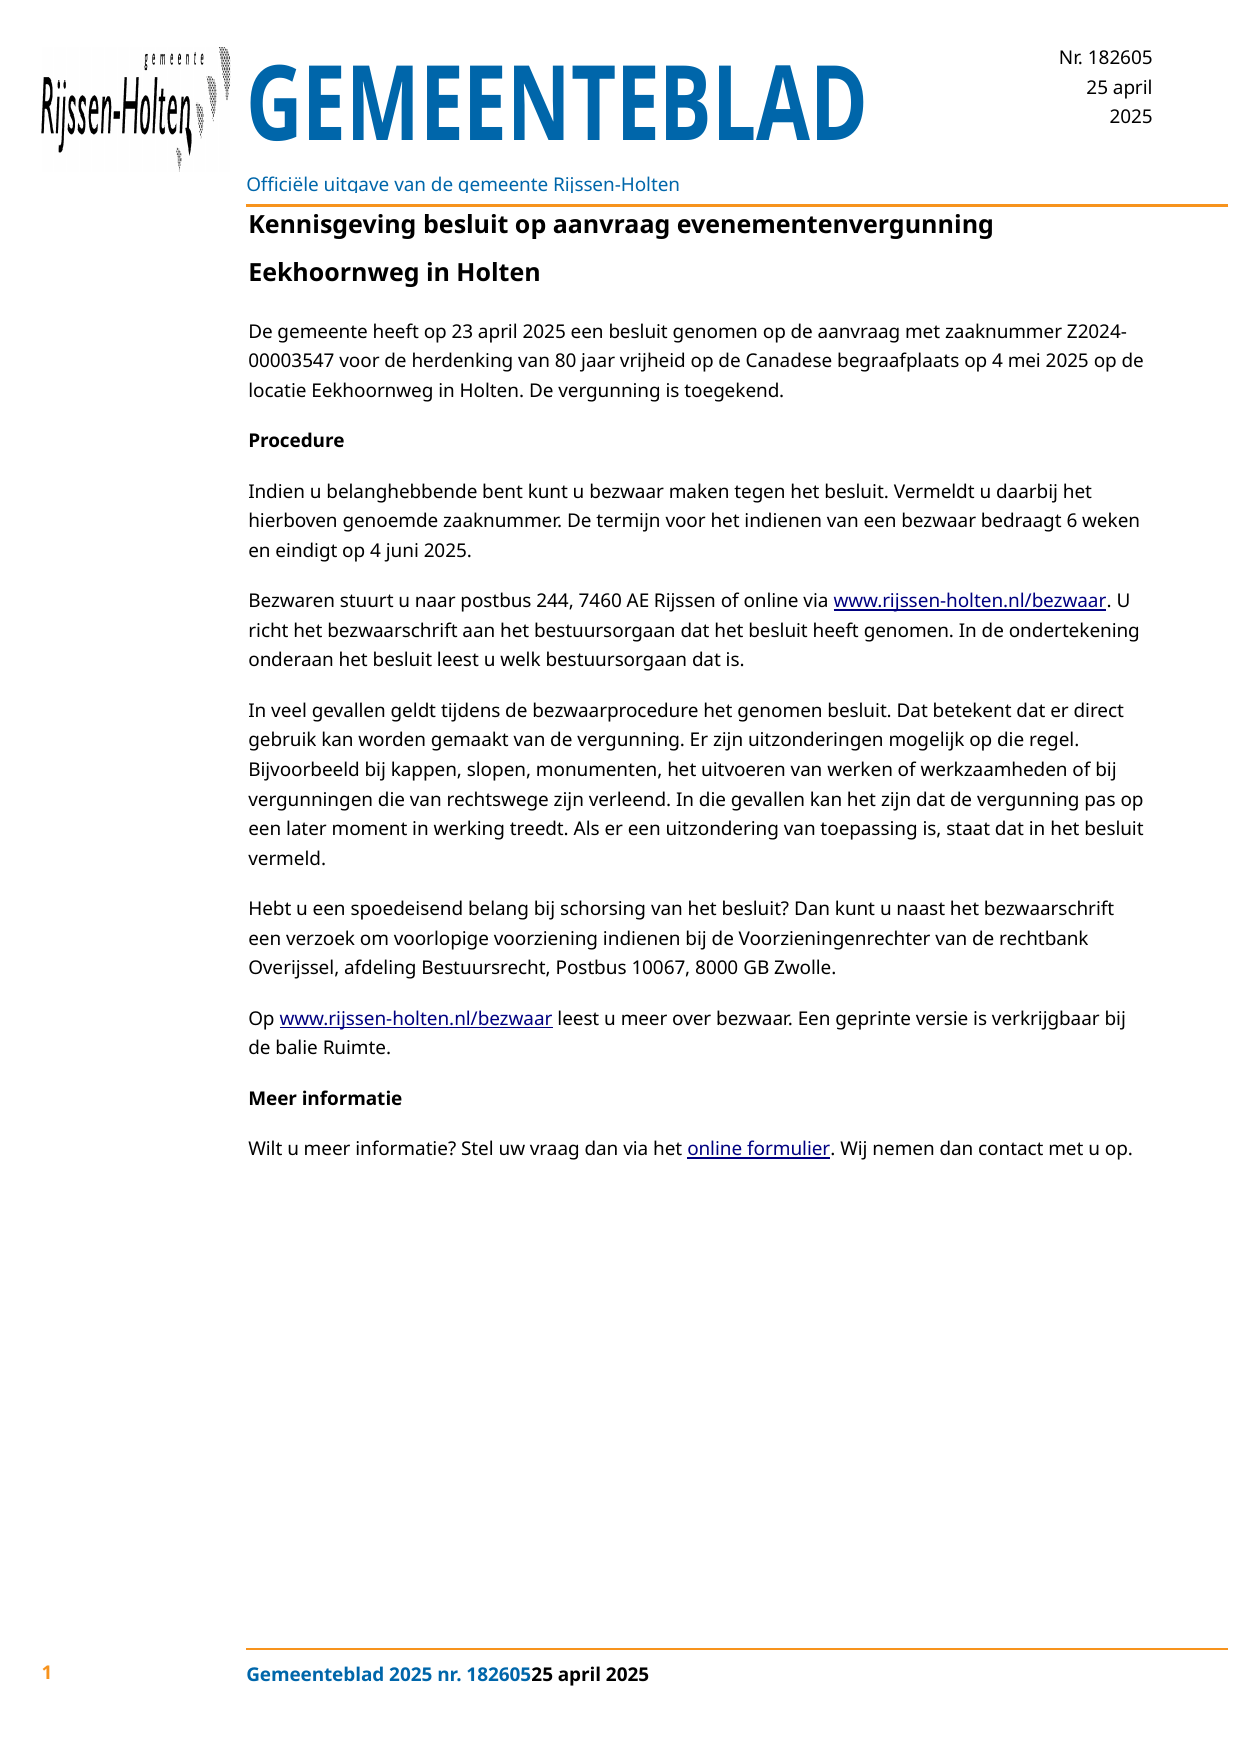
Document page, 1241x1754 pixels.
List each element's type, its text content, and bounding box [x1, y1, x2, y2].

text Op www.rijssen-holten.nl/bezwaar leest u meer over bezwaar. Een geprinte versie is verkrijgbaar bij de balie Ruimte. [248, 1005, 1152, 1060]
text Wilt u meer informatie? Stel uw vraag dan via het online formulier. Wij nemen dan contact met u op. [248, 1135, 1152, 1161]
text In veel gevallen geldt tijdens de bezwaarprocedure het genomen besluit. Dat betekent dat er direct gebruik kan worden gemaakt van de vergunning. Er zijn uitzonderingen mogelijk op die regel. Bijvoorbeeld bij kappen, slopen, monumenten, het uitvoeren van werken of werkzaamheden of bij vergunningen die van rechtswege zijn verleend. In die gevallen kan het zijn dat de vergunning pas op een later moment in werking treedt. Als er een uitzondering van toepassing is, staat dat in het besluit vermeld. [248, 697, 1152, 871]
text De gemeente heeft op 23 april 2025 een besluit genomen op de aanvraag met zaaknummer Z2024-00003547 voor de herdenking van 80 jaar vrijheid op de Canadese begraafplaats op 4 mei 2025 op de locatie Eekhoornweg in Holten. De vergunning is toegekend. [248, 318, 1152, 403]
text Indien u belanghebbende bent kunt u bezwaar maken tegen het besluit. Vermeldt u daarbij het hierboven genoemde zaaknummer. De termijn voor het indienen van een bezwaar bedraagt 6 weken en eindigt op 4 juni 2025. [248, 478, 1152, 563]
text Meer informatie [248, 1085, 1152, 1111]
text Kennisgeving besluit op aanvraag evenementenvergunning Eekhoornweg in Holten [248, 207, 1152, 288]
text Bezwaren stuurt u naar postbus 244, 7460 AE Rijssen of online via www.rijssen-holten.nl/bezwaar. U richt het bezwaarschrift aan het bestuursorgaan dat het besluit heeft genomen. In de ondertekening onderaan het besluit leest u welk bestuursorgaan dat is. [248, 587, 1152, 672]
picture [41, 47, 231, 172]
text Hebt u een spoedeisend belang bij schorsing van het besluit? Dan kunt u naast het bezwaarschrift een verzoek om voorlopige voorziening indienen bij de Voorzieningenrechter van de rechtbank Overijssel, afdeling Bestuursrecht, Postbus 10067, 8000 GB Zwolle. [248, 895, 1152, 980]
text Procedure [248, 427, 1152, 453]
